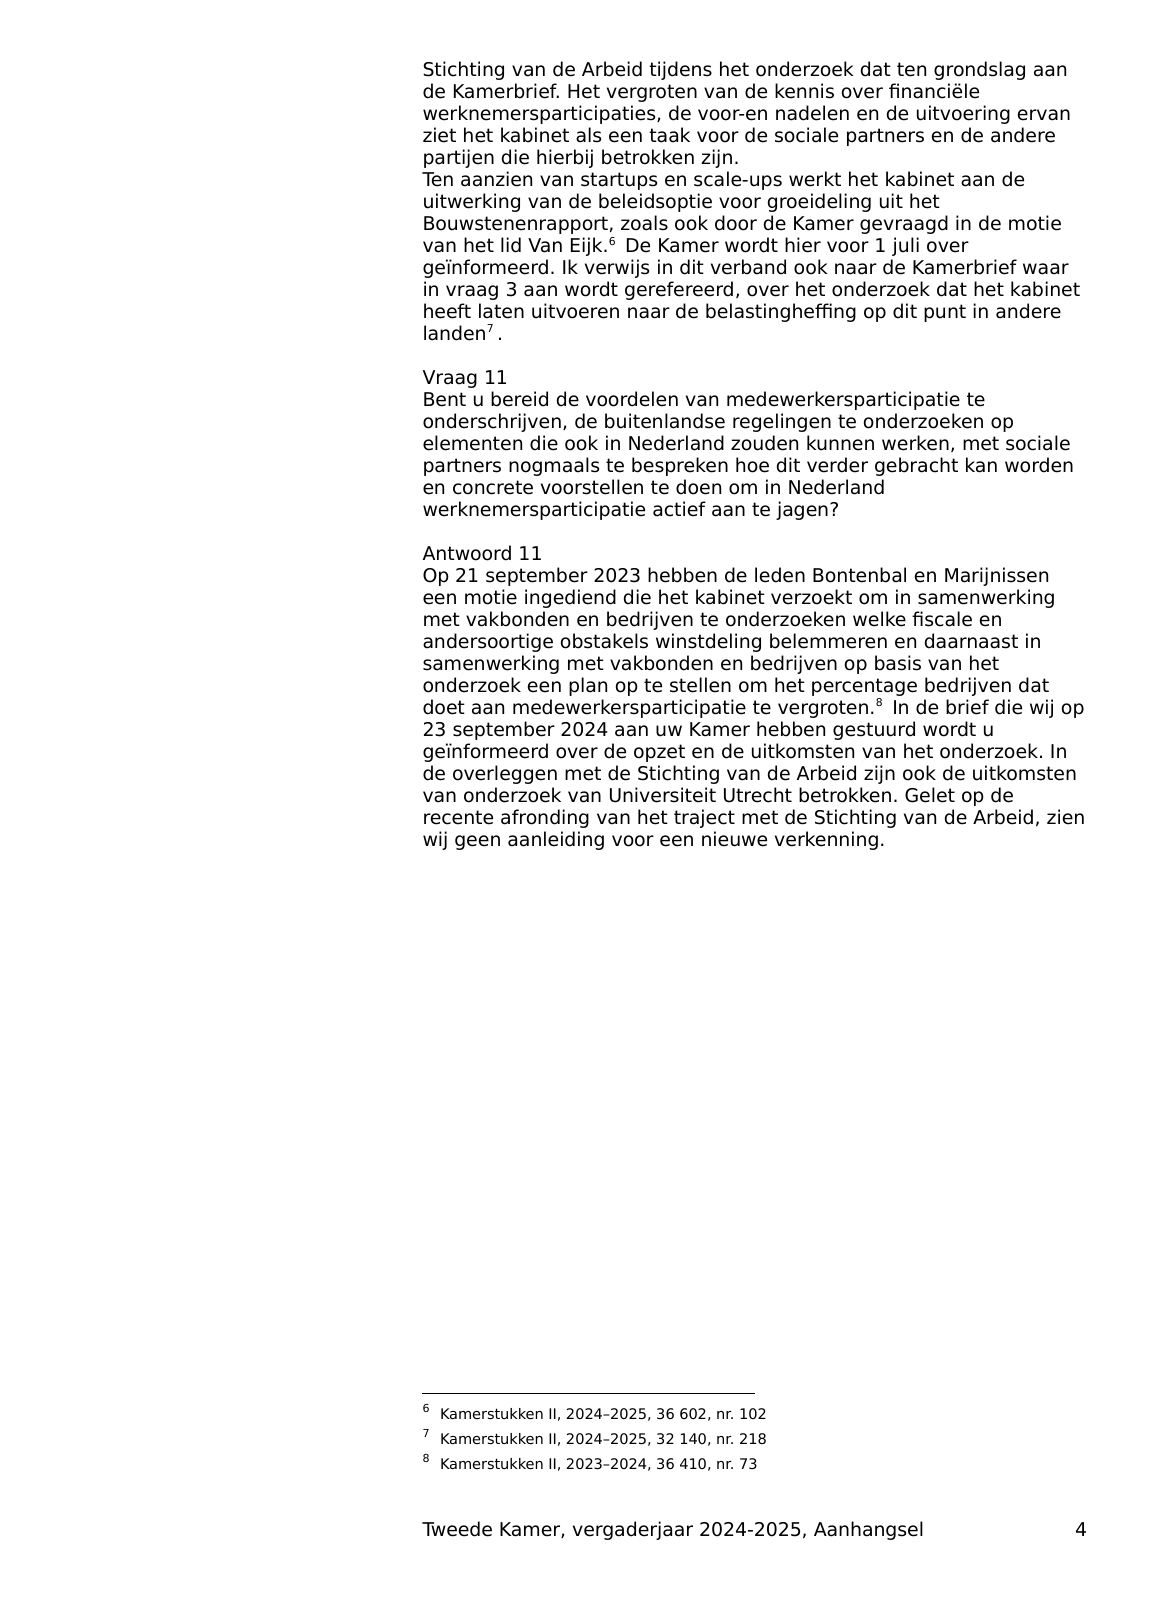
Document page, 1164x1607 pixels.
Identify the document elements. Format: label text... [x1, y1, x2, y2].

text Stichting van de Arbeid tijdens het onderzoek dat ten grondslag aan de Kamerbrief. Het vergroten van de kennis over financiële werknemersparticipaties, de voor-en nadelen en de uitvoering ervan ziet het kabinet als een taak voor de sociale partners en de andere partijen die hierbij betrokken zijn. [422, 59, 1087, 169]
text Kamerstukken II, 2024–2025, 32 140, nr. 218 [422, 1427, 1087, 1449]
text Kamerstukken II, 2024–2025, 36 602, nr. 102 [422, 1402, 1087, 1424]
text Ten aanzien van startups en scale-ups werkt het kabinet aan de uitwerking van de beleidsoptie voor groeideling uit het Bouwstenenrapport, zoals ook door de Kamer gevraagd in de motie van het lid Van Eijk. De Kamer wordt hier voor 1 juli over geïnformeerd. Ik verwijs in dit verband ook naar de Kamerbrief waar in vraag 3 aan wordt gerefereerd, over het onderzoek dat het kabinet heeft laten uitvoeren naar de belastingheffing op dit punt in andere landen. [422, 169, 1087, 345]
text Antwoord 11 [422, 543, 1087, 565]
text Bent u bereid de voordelen van medewerkersparticipatie te onderschrijven, de buitenlandse regelingen te onderzoeken op elementen die ook in Nederland zouden kunnen werken, met sociale partners nogmaals te bespreken hoe dit verder gebracht kan worden en concrete voorstellen te doen om in Nederland werknemersparticipatie actief aan te jagen? [422, 389, 1087, 521]
text Vraag 11 [422, 367, 1087, 389]
text Kamerstukken II, 2023–2024, 36 410, nr. 73 [422, 1452, 1087, 1474]
text Op 21 september 2023 hebben de leden Bontenbal en Marijnissen een motie ingediend die het kabinet verzoekt om in samenwerking met vakbonden en bedrijven te onderzoeken welke fiscale en andersoortige obstakels winstdeling belemmeren en daarnaast in samenwerking met vakbonden en bedrijven op basis van het onderzoek een plan op te stellen om het percentage bedrijven dat doet aan medewerkersparticipatie te vergroten. In de brief die wij op 23 september 2024 aan uw Kamer hebben gestuurd wordt u geïnformeerd over de opzet en de uitkomsten van het onderzoek. In de overleggen met de Stichting van de Arbeid zijn ook de uitkomsten van onderzoek van Universiteit Utrecht betrokken. Gelet op de recente afronding van het traject met de Stichting van de Arbeid, zien wij geen aanleiding voor een nieuwe verkenning. [422, 565, 1087, 851]
